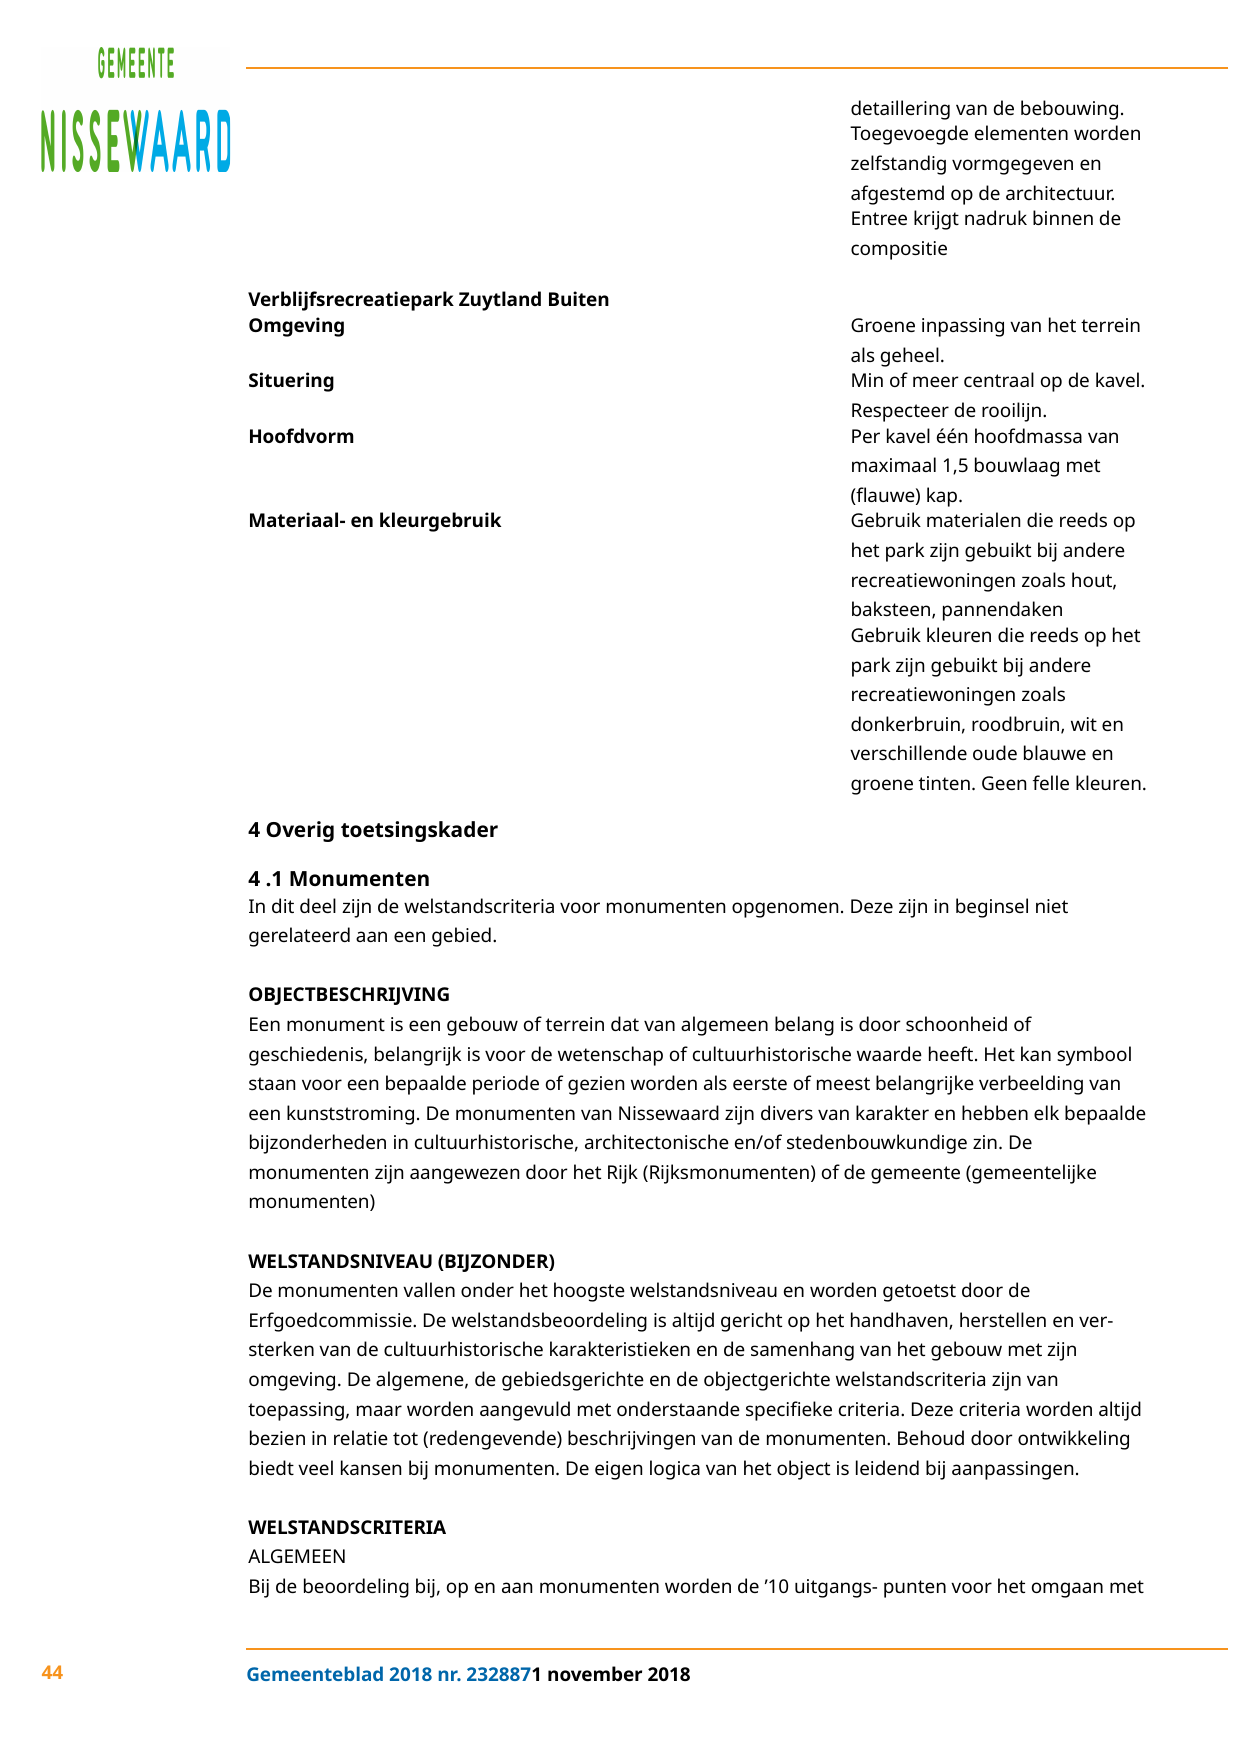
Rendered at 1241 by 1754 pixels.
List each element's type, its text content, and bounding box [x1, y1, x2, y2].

text In dit deel zijn de welstandscriteria voor monumenten opgenomen. Deze zijn in beginsel niet gerelateerd aan een gebied. [248, 893, 1152, 948]
table_cell [549, 622, 850, 796]
table_cell Omgeving [248, 312, 549, 367]
table_cell [549, 368, 850, 423]
table_cell Materiaal- en kleurgebruik [248, 508, 549, 622]
table_cell [549, 95, 850, 121]
text Bij de beoordeling bij, op en aan monumenten worden de ’10 uitgangs- punten voor het omgaan met [248, 1573, 1152, 1599]
table_cell Verblijfsrecreatiepark Zuytland Buiten [248, 286, 1152, 312]
text OBJECTBESCHRIJVING [248, 982, 1152, 1007]
text WELSTANDSCRITERIA [248, 1514, 1152, 1540]
table_cell [248, 622, 549, 796]
table_cell [549, 508, 850, 622]
text 4 Overig toetsingskader [248, 815, 1152, 843]
table_cell Per kavel één hoofdmassa van maximaal 1,5 bouwlaag met (flauwe) kap. [850, 423, 1152, 508]
picture [201, 122, 206, 138]
table_cell detaillering van de bebouwing. [850, 95, 1152, 121]
table_cell [248, 205, 549, 261]
picture [222, 122, 227, 160]
table_cell [549, 423, 850, 508]
table_cell [549, 205, 850, 261]
table_cell Groene inpassing van het terrein als geheel. [850, 312, 1152, 367]
table_cell Gebruik materialen die reeds op het park zijn gebuikt bij andere recreatiewoningen zoals hout, baksteen, pannendaken [850, 508, 1152, 622]
table_cell [549, 121, 850, 205]
picture [41, 47, 231, 172]
table_cell Toegevoegde elementen worden zelfstandig vormgegeven en afgestemd op de architectuur. [850, 121, 1152, 205]
table_cell [248, 121, 549, 205]
text De monumenten vallen onder het hoogste welstandsniveau en worden getoetst door de Erfgoedcommissie. De welstandsbeoordeling is altijd gericht op het handhaven, herstellen en ver- sterken van de cultuurhistorische karakteristieken en de samenhang van het gebouw met zijn omgeving. De algemene, de gebiedsgerichte en de objectgerichte welstandscriteria zijn van toepassing, maar worden aangevuld met onderstaande specifieke criteria. Deze criteria worden altijd bezien in relatie tot (redengevende) beschrijvingen van de monumenten. Behoud door ontwikkeling biedt veel kansen bij monumenten. De eigen logica van het object is leidend bij aanpassingen. [248, 1277, 1152, 1481]
table_cell [549, 312, 850, 367]
picture [154, 157, 165, 172]
table_cell [248, 95, 549, 121]
table_cell Min of meer centraal op de kavel. Respecteer de rooilijn. [850, 368, 1152, 423]
text Een monument is een gebouw of terrein dat van algemeen belang is door schoonheid of geschiedenis, belangrijk is voor de wetenschap of cultuurhistorische waarde heeft. Het kan symbool staan voor een bepaalde periode of gezien worden als eerste of meest belangrijke verbeelding van een kunststroming. De monumenten van Nissewaard zijn divers van karakter en hebben elk bepaalde bijzonderheden in cultuurhistorische, architectonische en/of stedenbouwkundige zin. De monumenten zijn aangewezen door het Rijk (Rijksmonumenten) of de gemeente (gemeentelijke monumenten) [248, 1011, 1152, 1214]
table_cell Hoofdvorm [248, 423, 549, 508]
table_cell [248, 261, 1152, 286]
text ALGEMEEN [248, 1544, 1152, 1569]
picture [200, 151, 206, 172]
text WELSTANDSNIVEAU (BIJZONDER) [248, 1248, 1152, 1273]
text 4 .1 Monumenten [248, 864, 1152, 893]
table_cell Gebruik kleuren die reeds op het park zijn gebuikt bij andere recreatiewoningen zoals donkerbruin, roodbruin, wit en verschillende oude blauwe en groene tinten. Geen felle kleuren. [850, 622, 1152, 796]
table_cell Situering [248, 368, 549, 423]
table_cell Entree krijgt nadruk binnen de compositie [850, 205, 1152, 261]
picture [176, 157, 187, 172]
